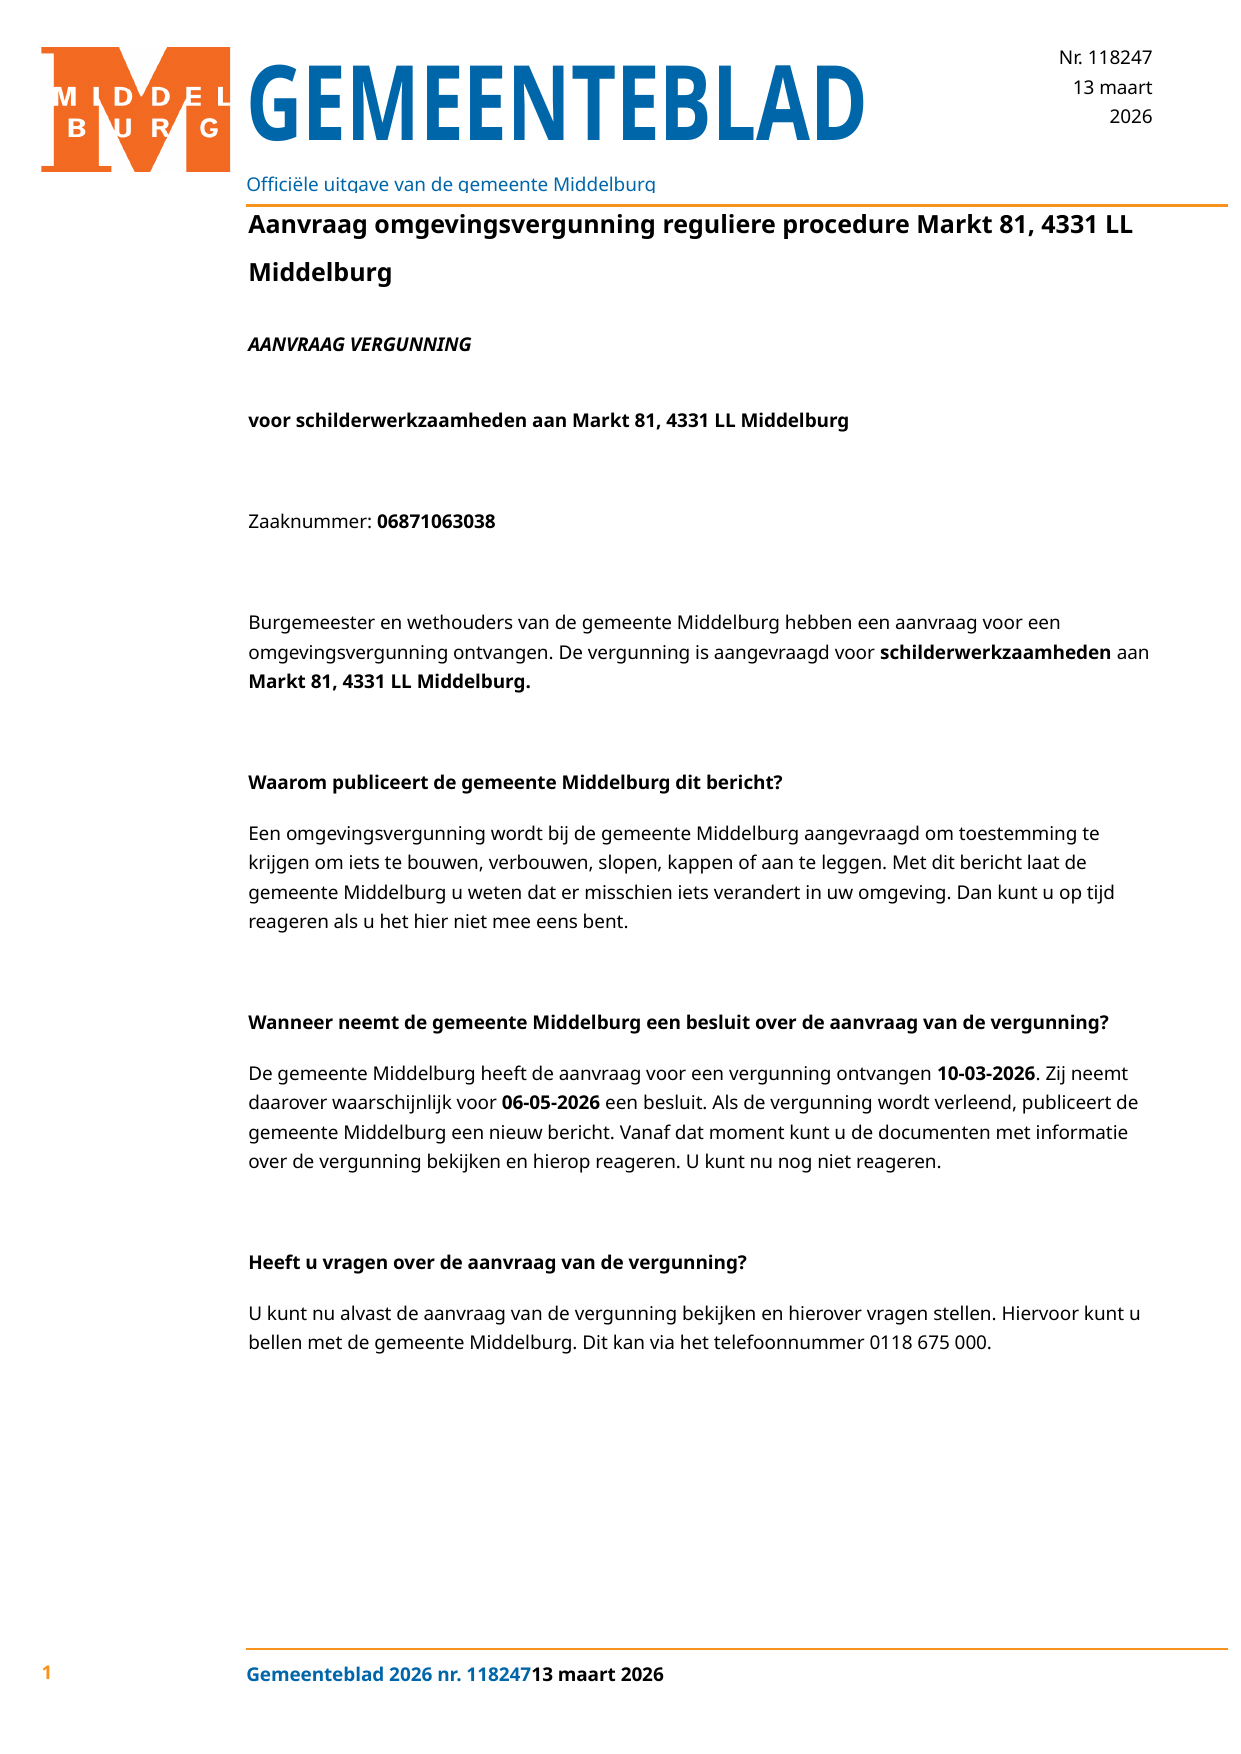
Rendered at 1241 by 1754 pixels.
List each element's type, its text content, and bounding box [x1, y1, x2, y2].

text Een omgevingsvergunning wordt bij de gemeente Middelburg aangevraagd om toestemming te krijgen om iets te bouwen, verbouwen, slopen, kappen of aan te leggen. Met dit bericht laat de gemeente Middelburg u weten dat er misschien iets verandert in uw omgeving. Dan kunt u op tijd reageren als u het hier niet mee eens bent. [248, 820, 1152, 934]
text Wanneer neemt de gemeente Middelburg een besluit over de aanvraag van de vergunning? [248, 1009, 1152, 1035]
text U kunt nu alvast de aanvraag van de vergunning bekijken en hierover vragen stellen. Hiervoor kunt u bellen met de gemeente Middelburg. Dit kan via het telefoonnummer 0118 675 000. [248, 1300, 1152, 1355]
text Heeft u vragen over de aanvraag van de vergunning? [248, 1249, 1152, 1275]
text Waarom publiceert de gemeente Middelburg dit bericht? [248, 769, 1152, 795]
text De gemeente Middelburg heeft de aanvraag voor een vergunning ontvangen 10-03-2026. Zij neemt daarover waarschijnlijk voor 06-05-2026 een besluit. Als de vergunning wordt verleend, publiceert de gemeente Middelburg een nieuw bericht. Vanaf dat moment kunt u de documenten met informatie over de vergunning bekijken en hierop reageren. U kunt nu nog niet reageren. [248, 1060, 1152, 1174]
text Aanvraag omgevingsvergunning reguliere procedure Markt 81, 4331 LL Middelburg [248, 207, 1152, 288]
text AANVRAAG VERGUNNING [248, 331, 1152, 357]
text Burgemeester en wethouders van de gemeente Middelburg hebben een aanvraag voor een omgevingsvergunning ontvangen. De vergunning is aangevraagd voor schilderwerkzaamheden aan Markt 81, 4331 LL Middelburg. [248, 609, 1152, 694]
text Zaaknummer: 06871063038 [248, 508, 1152, 534]
picture [41, 47, 231, 172]
text voor schilderwerkzaamheden aan Markt 81, 4331 LL Middelburg [248, 408, 1152, 433]
